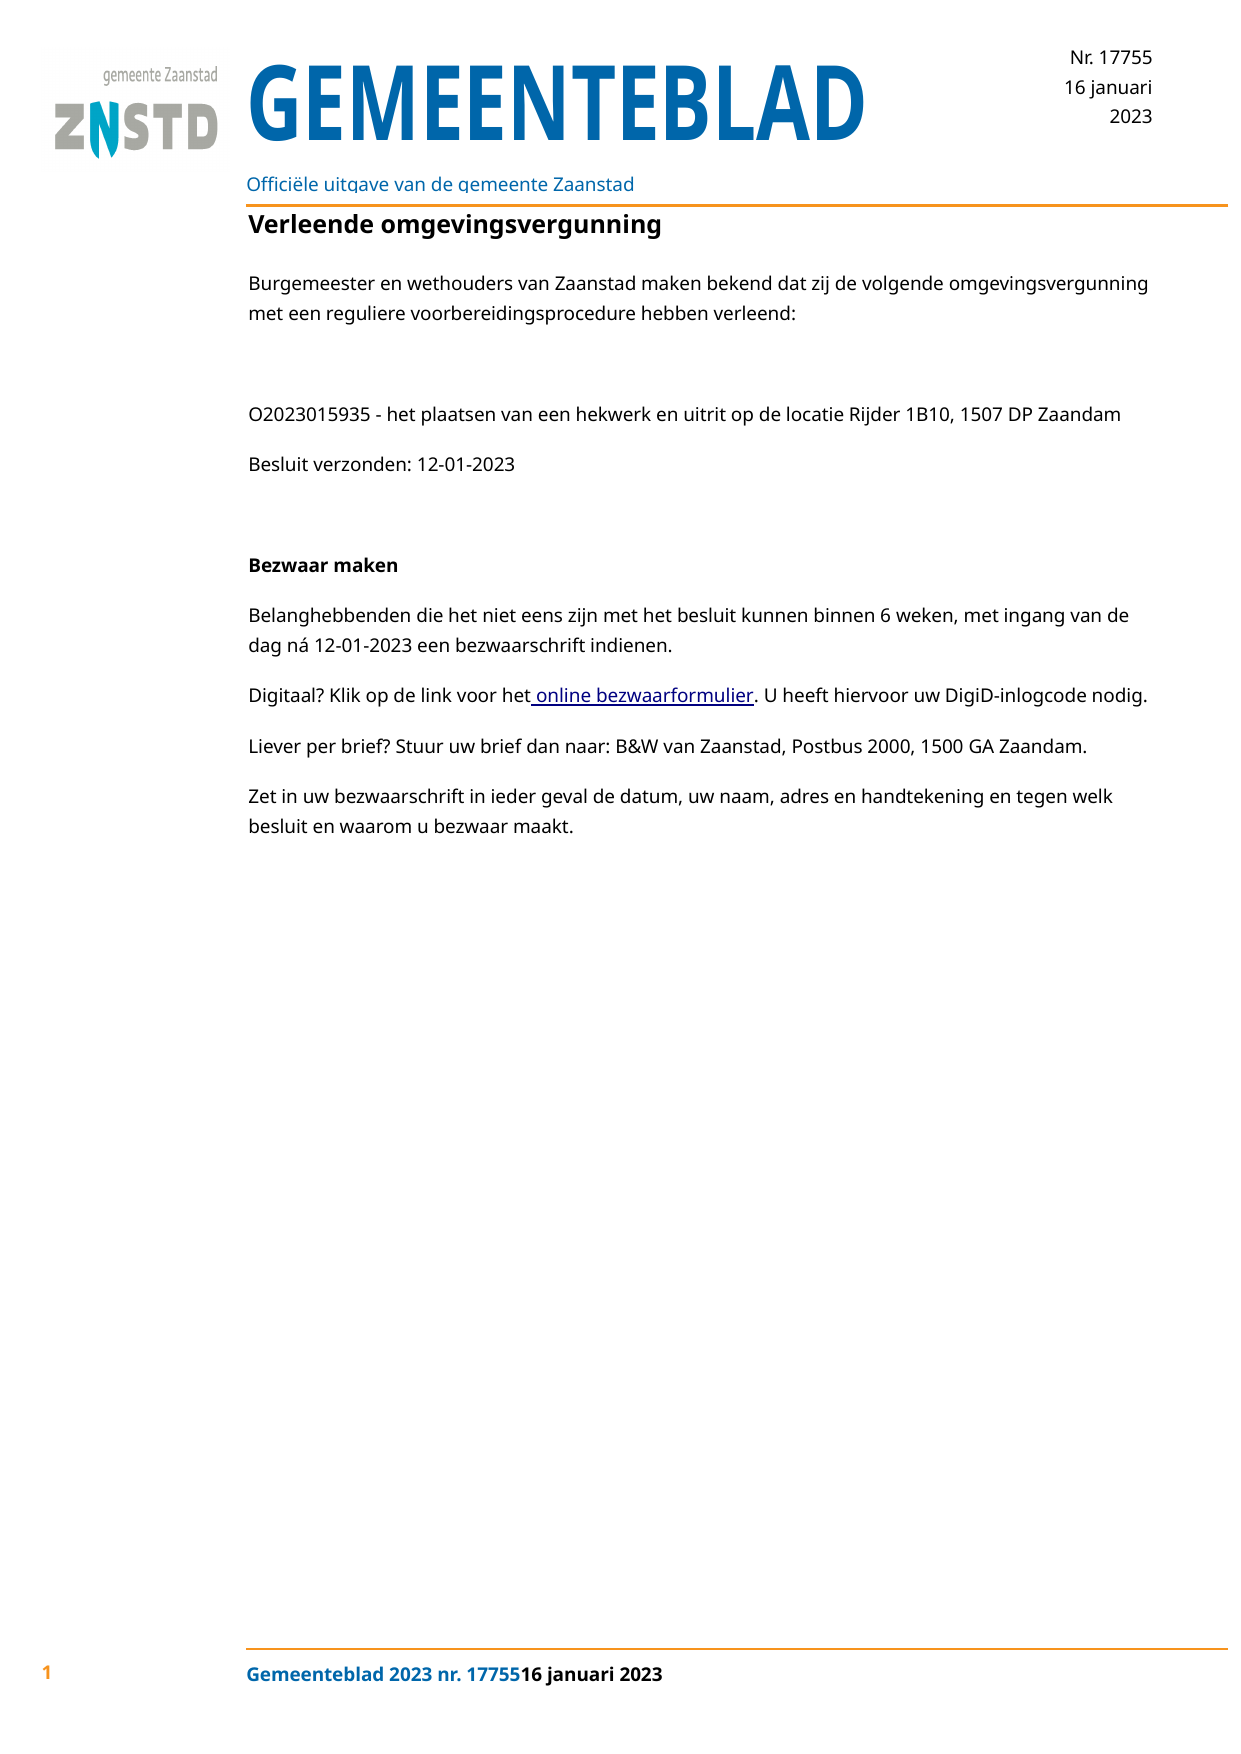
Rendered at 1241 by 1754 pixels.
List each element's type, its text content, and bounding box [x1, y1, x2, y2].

text Bezwaar maken [248, 552, 1152, 578]
picture [41, 47, 231, 172]
text Burgemeester en wethouders van Zaanstad maken bekend dat zij de volgende omgevingsvergunning met een reguliere voorbereidingsprocedure hebben verleend: [248, 270, 1152, 326]
text Liever per brief? Stuur uw brief dan naar: B&W van Zaanstad, Postbus 2000, 1500 GA Zaandam. [248, 733, 1152, 758]
text Digitaal? Klik op de link voor het online bezwaarformulier. U heeft hiervoor uw DigiD-inlogcode nodig. [248, 682, 1152, 708]
text Besluit verzonden: 12-01-2023 [248, 451, 1152, 477]
text Belanghebbenden die het niet eens zijn met het besluit kunnen binnen 6 weken, met ingang van de dag ná 12-01-2023 een bezwaarschrift indienen. [248, 602, 1152, 658]
text Zet in uw bezwaarschrift in ieder geval de datum, uw naam, adres en handtekening en tegen welk besluit en waarom u bezwaar maakt. [248, 783, 1152, 838]
text O2023015935 - het plaatsen van een hekwerk en uitrit op de locatie Rijder 1B10, 1507 DP Zaandam [248, 401, 1152, 426]
text Verleende omgevingsvergunning [248, 207, 1152, 241]
